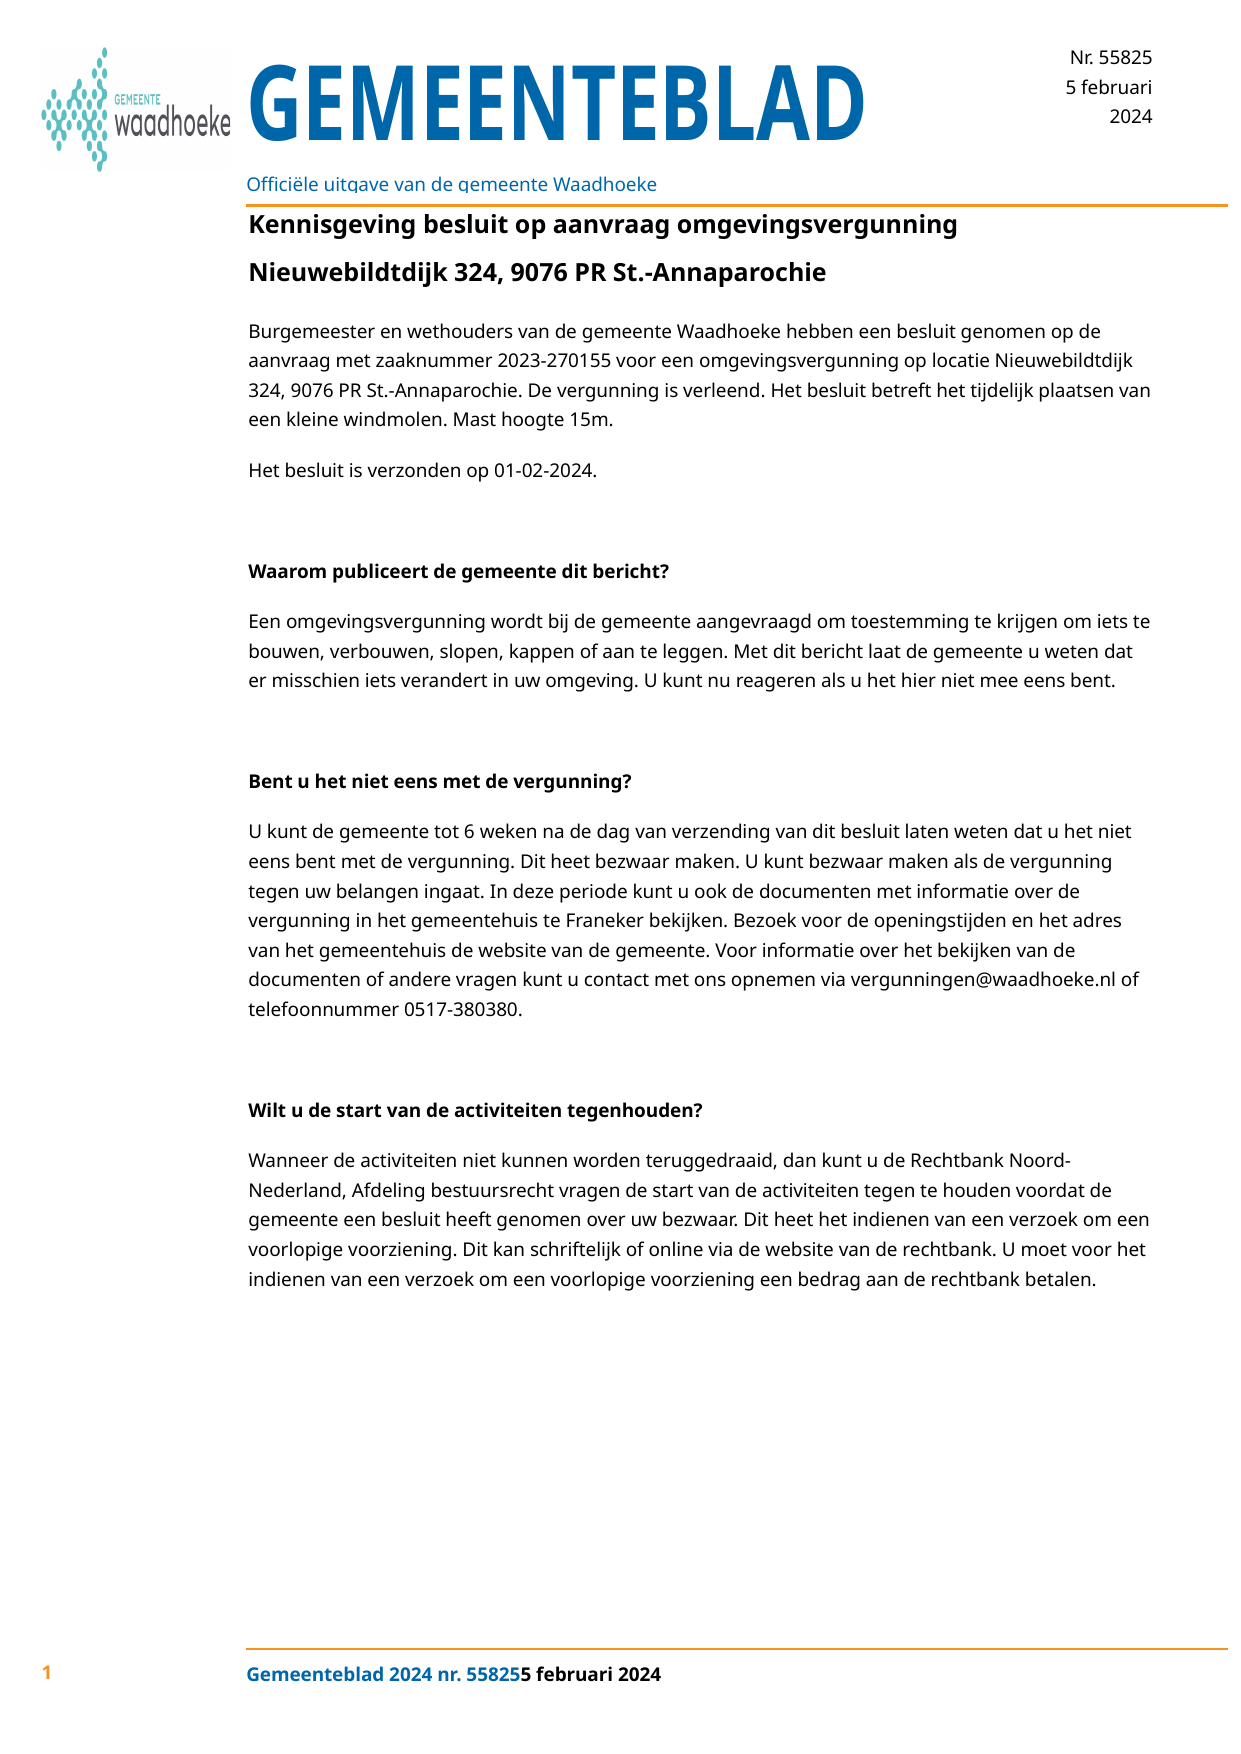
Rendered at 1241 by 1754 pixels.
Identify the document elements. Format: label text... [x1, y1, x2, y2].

text Bent u het niet eens met de vergunning? [248, 768, 1152, 794]
text Burgemeester en wethouders van de gemeente Waadhoeke hebben een besluit genomen op de aanvraag met zaaknummer 2023-270155 voor een omgevingsvergunning op locatie Nieuwebildtdijk 324, 9076 PR St.-Annaparochie. De vergunning is verleend. Het besluit betreft het tijdelijk plaatsen van een kleine windmolen. Mast hoogte 15m. [248, 318, 1152, 432]
picture [41, 47, 231, 172]
text Een omgevingsvergunning wordt bij de gemeente aangevraagd om toestemming te krijgen om iets te bouwen, verbouwen, slopen, kappen of aan te leggen. Met dit bericht laat de gemeente u weten dat er misschien iets verandert in uw omgeving. U kunt nu reageren als u het hier niet mee eens bent. [248, 608, 1152, 693]
text Wilt u de start van de activiteiten tegenhouden? [248, 1097, 1152, 1123]
text Het besluit is verzonden op 01-02-2024. [248, 457, 1152, 483]
text U kunt de gemeente tot 6 weken na de dag van verzending van dit besluit laten weten dat u het niet eens bent met de vergunning. Dit heet bezwaar maken. U kunt bezwaar maken als de vergunning tegen uw belangen ingaat. In deze periode kunt u ook de documenten met informatie over de vergunning in het gemeentehuis te Franeker bekijken. Bezoek voor de openingstijden en het adres van het gemeentehuis de website van de gemeente. Voor informatie over het bekijken van de documenten of andere vragen kunt u contact met ons opnemen via vergunningen@waadhoeke.nl of telefoonnummer 0517-380380. [248, 819, 1152, 1022]
text Wanneer de activiteiten niet kunnen worden teruggedraaid, dan kunt u de Rechtbank Noord-Nederland, Afdeling bestuursrecht vragen de start van de activiteiten tegen te houden voordat de gemeente een besluit heeft genomen over uw bezwaar. Dit heet het indienen van een verzoek om een voorlopige voorziening. Dit kan schriftelijk of online via de website van de rechtbank. U moet voor het indienen van een verzoek om een voorlopige voorziening een bedrag aan de rechtbank betalen. [248, 1147, 1152, 1292]
text Waarom publiceert de gemeente dit bericht? [248, 558, 1152, 584]
text Kennisgeving besluit op aanvraag omgevingsvergunning Nieuwebildtdijk 324, 9076 PR St.-Annaparochie [248, 207, 1152, 288]
